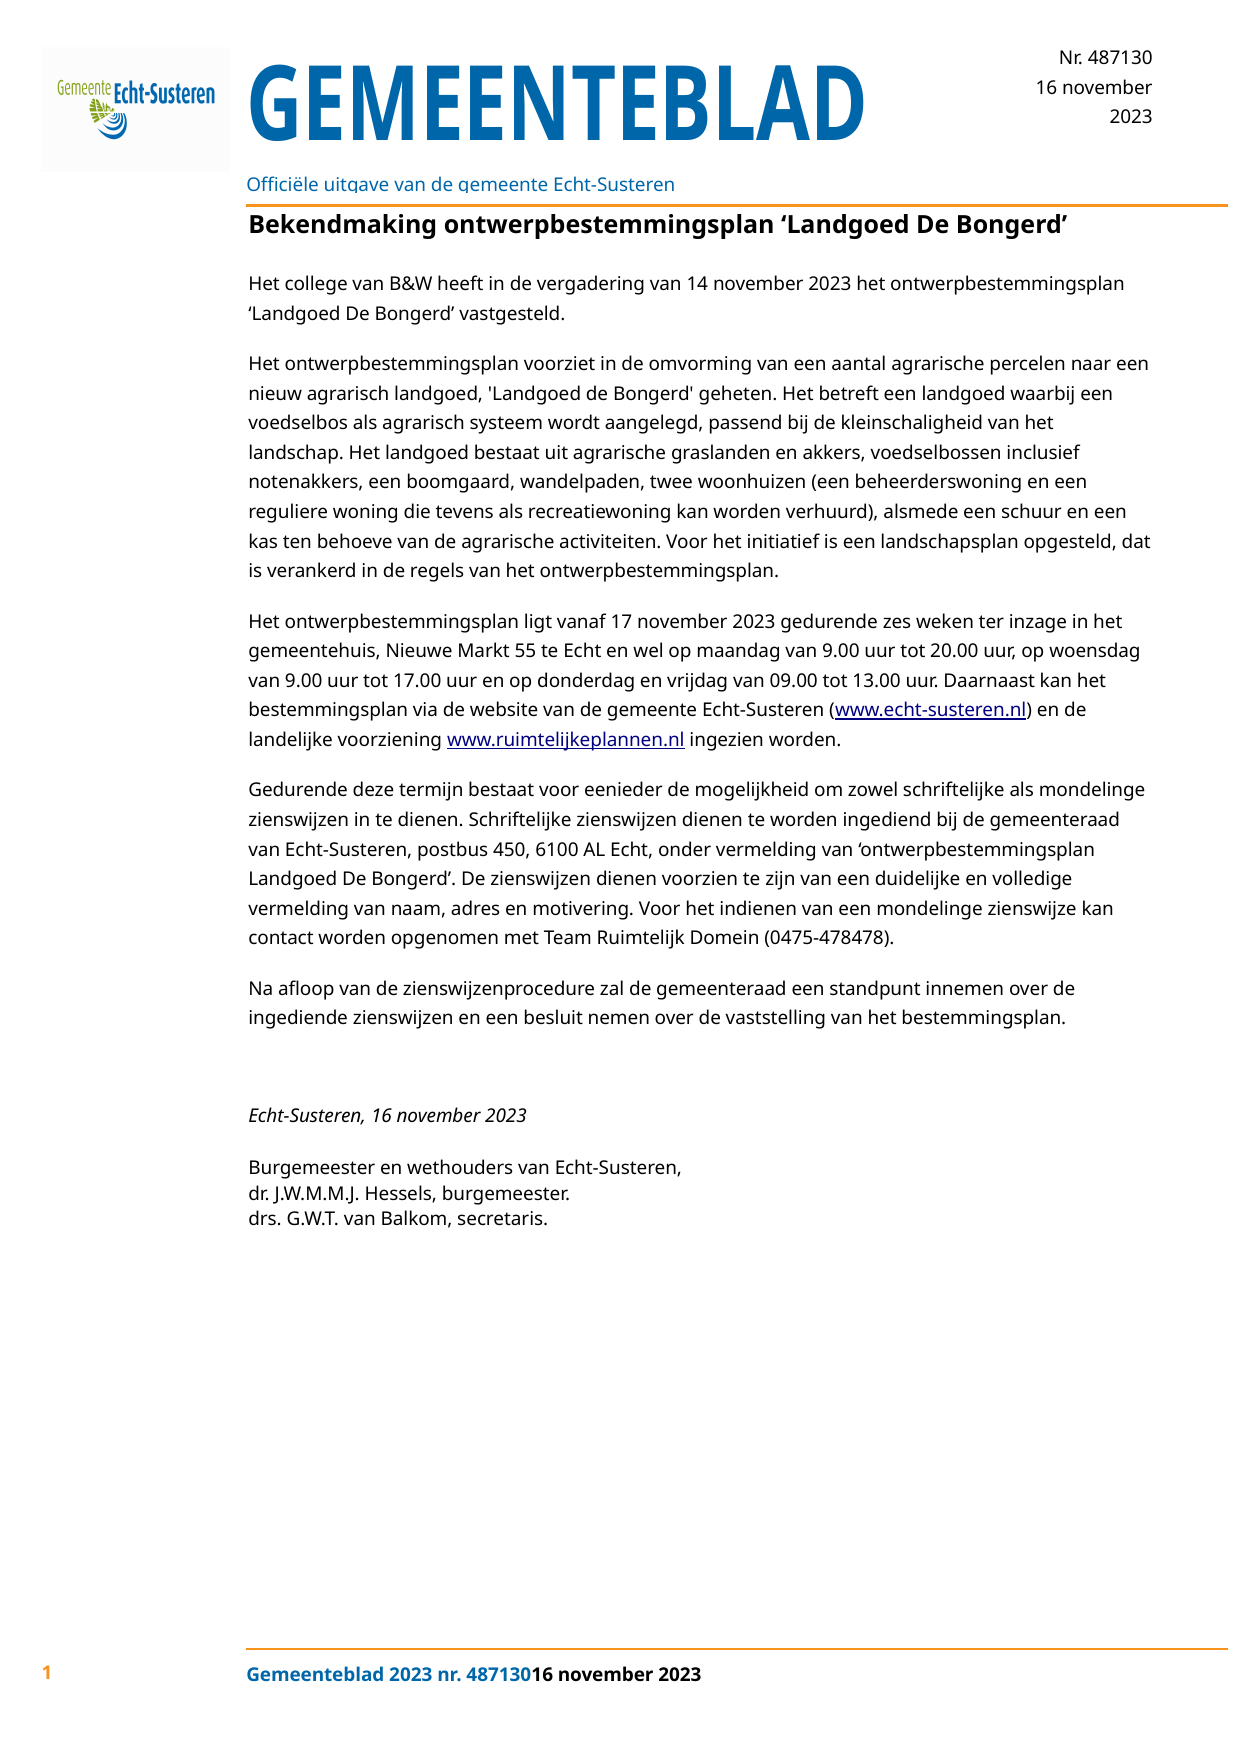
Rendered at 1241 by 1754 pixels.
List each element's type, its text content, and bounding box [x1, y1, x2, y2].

text Het ontwerpbestemmingsplan voorziet in de omvorming van een aantal agrarische percelen naar een nieuw agrarisch landgoed, 'Landgoed de Bongerd' geheten. Het betreft een landgoed waarbij een voedselbos als agrarisch systeem wordt aangelegd, passend bij de kleinschaligheid van het landschap. Het landgoed bestaat uit agrarische graslanden en akkers, voedselbossen inclusief notenakkers, een boomgaard, wandelpaden, twee woonhuizen (een beheerderswoning en een reguliere woning die tevens als recreatiewoning kan worden verhuurd), alsmede een schuur en een kas ten behoeve van de agrarische activiteiten. Voor het initiatief is een landschapsplan opgesteld, dat is verankerd in de regels van het ontwerpbestemmingsplan. [248, 350, 1152, 583]
text Het ontwerpbestemmingsplan ligt vanaf 17 november 2023 gedurende zes weken ter inzage in het gemeentehuis, Nieuwe Markt 55 te Echt en wel op maandag van 9.00 uur tot 20.00 uur, op woensdag van 9.00 uur tot 17.00 uur en op donderdag en vrijdag van 09.00 tot 13.00 uur. Daarnaast kan het bestemmingsplan via de website van de gemeente Echt-Susteren (www.echt-susteren.nl) en de landelijke voorziening www.ruimtelijkeplannen.nl ingezien worden. [248, 608, 1152, 752]
text Gedurende deze termijn bestaat voor eenieder de mogelijkheid om zowel schriftelijke als mondelinge zienswijzen in te dienen. Schriftelijke zienswijzen dienen te worden ingediend bij de gemeenteraad van Echt-Susteren, postbus 450, 6100 AL Echt, onder vermelding van ‘ontwerpbestemmingsplan Landgoed De Bongerd’. De zienswijzen dienen voorzien te zijn van een duidelijke en volledige vermelding van naam, adres en motivering. Voor het indienen van een mondelinge zienswijze kan contact worden opgenomen met Team Ruimtelijk Domein (0475-478478). [248, 777, 1152, 950]
picture [41, 47, 231, 172]
text drs. G.W.T. van Balkom, secretaris. [248, 1206, 1152, 1231]
text Bekendmaking ontwerpbestemmingsplan ‘Landgoed De Bongerd’ [248, 207, 1152, 241]
text Burgemeester en wethouders van Echt-Susteren, [248, 1154, 1152, 1180]
text Echt-Susteren, 16 november 2023 [248, 1103, 1152, 1128]
text dr. J.W.M.M.J. Hessels, burgemeester. [248, 1180, 1152, 1206]
text Na afloop van de zienswijzenprocedure zal de gemeenteraad een standpunt innemen over de ingediende zienswijzen en een besluit nemen over de vaststelling van het bestemmingsplan. [248, 975, 1152, 1030]
text Het college van B&W heeft in de vergadering van 14 november 2023 het ontwerpbestemmingsplan ‘Landgoed De Bongerd’ vastgesteld. [248, 270, 1152, 326]
